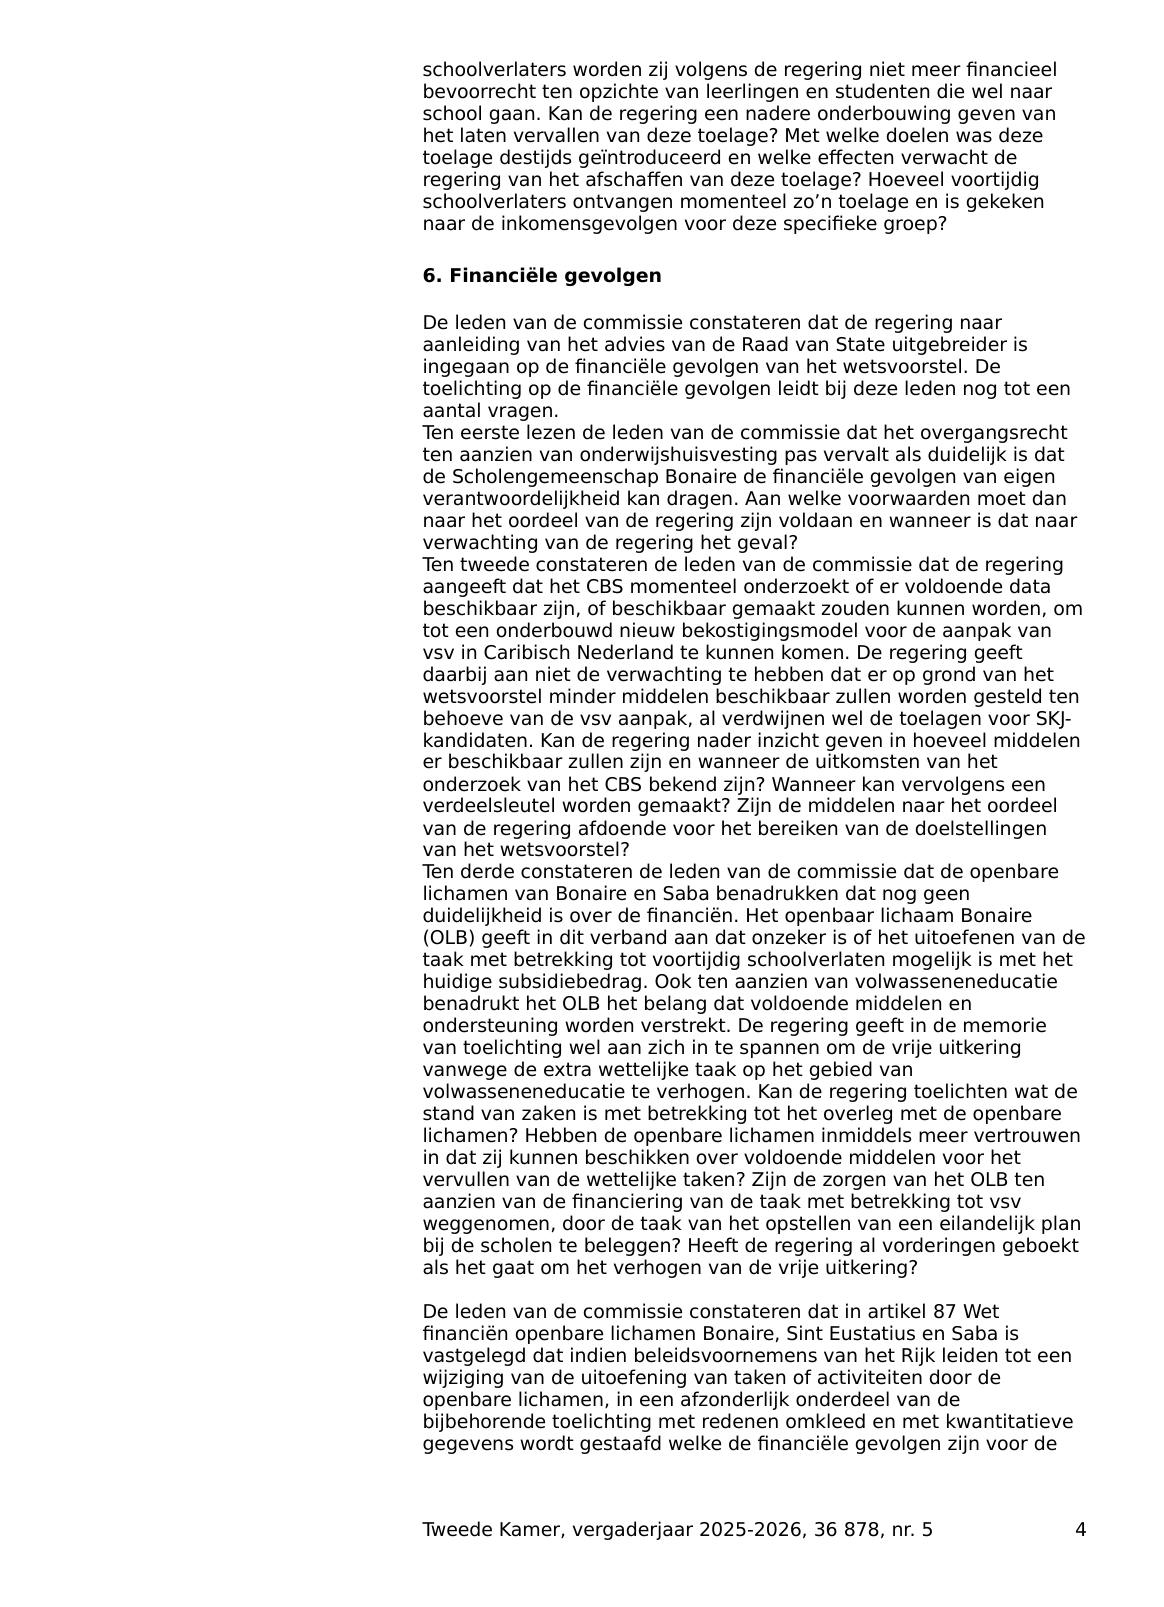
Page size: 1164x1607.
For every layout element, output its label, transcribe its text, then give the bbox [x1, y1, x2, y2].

text Ten eerste lezen de leden van de commissie dat het overgangsrecht ten aanzien van onderwijshuisvesting pas vervalt als duidelijk is dat de Scholengemeenschap Bonaire de financiële gevolgen van eigen verantwoordelijkheid kan dragen. Aan welke voorwaarden moet dan naar het oordeel van de regering zijn voldaan en wanneer is dat naar verwachting van de regering het geval? [422, 422, 1087, 554]
text De leden van de commissie constateren dat in artikel 87 Wet financiën openbare lichamen Bonaire, Sint Eustatius en Saba is vastgelegd dat indien beleidsvoornemens van het Rijk leiden tot een wijziging van de uitoefening van taken of activiteiten door de openbare lichamen, in een afzonderlijk onderdeel van de bijbehorende toelichting met redenen omkleed en met kwantitatieve gegevens wordt gestaafd welke de financiële gevolgen zijn voor de [422, 1301, 1087, 1455]
text schoolverlaters worden zij volgens de regering niet meer financieel bevoorrecht ten opzichte van leerlingen en studenten die wel naar school gaan. Kan de regering een nadere onderbouwing geven van het laten vervallen van deze toelage? Met welke doelen was deze toelage destijds geïntroduceerd en welke effecten verwacht de regering van het afschaffen van deze toelage? Hoeveel voortijdig schoolverlaters ontvangen momenteel zo’n toelage en is gekeken naar de inkomensgevolgen voor deze specifieke groep? [422, 59, 1087, 235]
subtitle 6. Financiële gevolgen [422, 265, 1087, 287]
text Ten derde constateren de leden van de commissie dat de openbare lichamen van Bonaire en Saba benadrukken dat nog geen duidelijkheid is over de financiën. Het openbaar lichaam Bonaire (OLB) geeft in dit verband aan dat onzeker is of het uitoefenen van de taak met betrekking tot voortijdig schoolverlaten mogelijk is met het huidige subsidiebedrag. Ook ten aanzien van volwasseneneducatie benadrukt het OLB het belang dat voldoende middelen en ondersteuning worden verstrekt. De regering geeft in de memorie van toelichting wel aan zich in te spannen om de vrije uitkering vanwege de extra wettelijke taak op het gebied van volwasseneneducatie te verhogen. Kan de regering toelichten wat de stand van zaken is met betrekking tot het overleg met de openbare lichamen? Hebben de openbare lichamen inmiddels meer vertrouwen in dat zij kunnen beschikken over voldoende middelen voor het vervullen van de wettelijke taken? Zijn de zorgen van het OLB ten aanzien van de financiering van de taak met betrekking tot vsv weggenomen, door de taak van het opstellen van een eilandelijk plan bij de scholen te beleggen? Heeft de regering al vorderingen geboekt als het gaat om het verhogen van de vrije uitkering? [422, 861, 1087, 1279]
text De leden van de commissie constateren dat de regering naar aanleiding van het advies van de Raad van State uitgebreider is ingegaan op de financiële gevolgen van het wetsvoorstel. De toelichting op de financiële gevolgen leidt bij deze leden nog tot een aantal vragen. [422, 312, 1087, 422]
text Ten tweede constateren de leden van de commissie dat de regering aangeeft dat het CBS momenteel onderzoekt of er voldoende data beschikbaar zijn, of beschikbaar gemaakt zouden kunnen worden, om tot een onderbouwd nieuw bekostigingsmodel voor de aanpak van vsv in Caribisch Nederland te kunnen komen. De regering geeft daarbij aan niet de verwachting te hebben dat er op grond van het wetsvoorstel minder middelen beschikbaar zullen worden gesteld ten behoeve van de vsv aanpak, al verdwijnen wel de toelagen voor SKJ-kandidaten. Kan de regering nader inzicht geven in hoeveel middelen er beschikbaar zullen zijn en wanneer de uitkomsten van het onderzoek van het CBS bekend zijn? Wanneer kan vervolgens een verdeelsleutel worden gemaakt? Zijn de middelen naar het oordeel van de regering afdoende voor het bereiken van de doelstellingen van het wetsvoorstel? [422, 554, 1087, 861]
